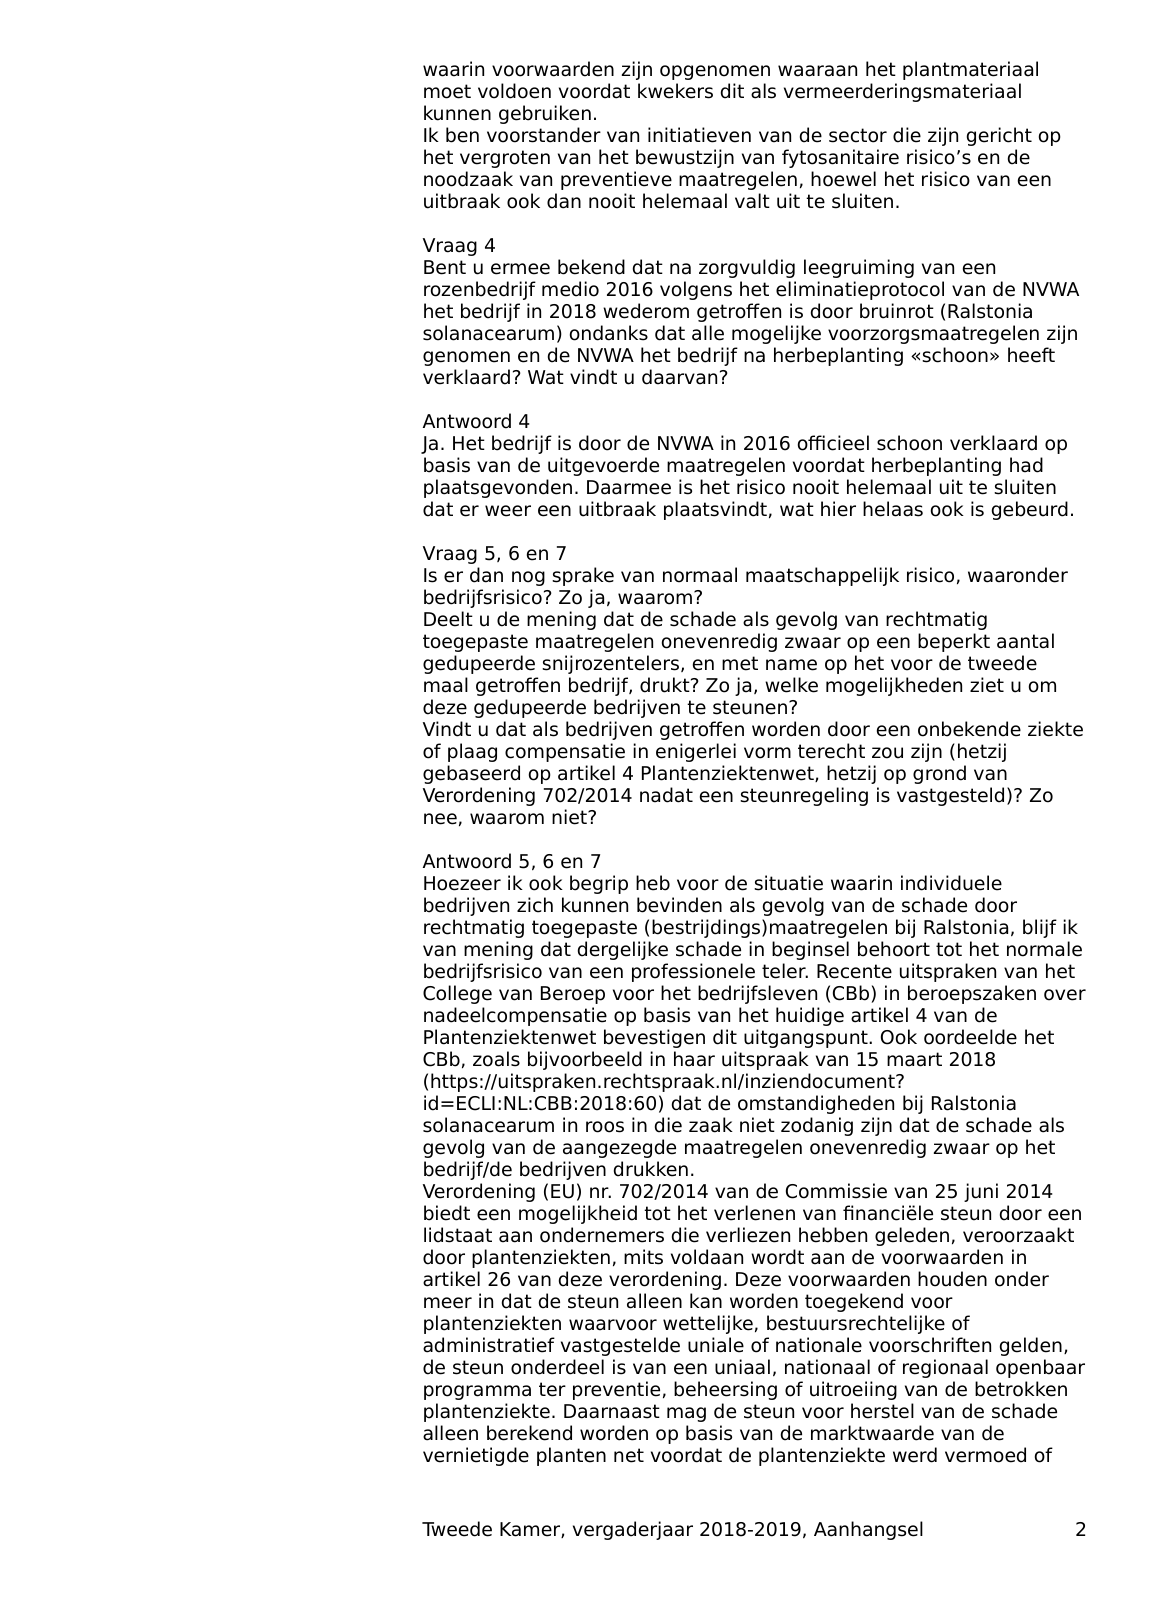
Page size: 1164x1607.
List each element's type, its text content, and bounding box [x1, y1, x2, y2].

text Ja. Het bedrijf is door de NVWA in 2016 officieel schoon verklaard op basis van de uitgevoerde maatregelen voordat herbeplanting had plaatsgevonden. Daarmee is het risico nooit helemaal uit te sluiten dat er weer een uitbraak plaatsvindt, wat hier helaas ook is gebeurd. [422, 433, 1087, 521]
text Ik ben voorstander van initiatieven van de sector die zijn gericht op het vergroten van het bewustzijn van fytosanitaire risico’s en de noodzaak van preventieve maatregelen, hoewel het risico van een uitbraak ook dan nooit helemaal valt uit te sluiten. [422, 125, 1087, 213]
text Hoezeer ik ook begrip heb voor de situatie waarin individuele bedrijven zich kunnen bevinden als gevolg van de schade door rechtmatig toegepaste (bestrijdings)maatregelen bij Ralstonia, blijf ik van mening dat dergelijke schade in beginsel behoort tot het normale bedrijfsrisico van een professionele teler. Recente uitspraken van het College van Beroep voor het bedrijfsleven (CBb) in beroepszaken over nadeelcompensatie op basis van het huidige artikel 4 van de Plantenziektenwet bevestigen dit uitgangspunt. Ook oordeelde het CBb, zoals bijvoorbeeld in haar uitspraak van 15 maart 2018 (https://uitspraken.rechtspraak.nl/inziendocument?id=ECLI:NL:CBB:2018:60) dat de omstandigheden bij Ralstonia solanacearum in roos in die zaak niet zodanig zijn dat de schade als gevolg van de aangezegde maatregelen onevenredig zwaar op het bedrijf/de bedrijven drukken. [422, 873, 1087, 1181]
text Vraag 5, 6 en 7 [422, 543, 1087, 565]
text Vindt u dat als bedrijven getroffen worden door een onbekende ziekte of plaag compensatie in enigerlei vorm terecht zou zijn (hetzij gebaseerd op artikel 4 Plantenziektenwet, hetzij op grond van Verordening 702/2014 nadat een steunregeling is vastgesteld)? Zo nee, waarom niet? [422, 719, 1087, 829]
text Vraag 4 [422, 235, 1087, 257]
text Bent u ermee bekend dat na zorgvuldig leegruiming van een rozenbedrijf medio 2016 volgens het eliminatieprotocol van de NVWA het bedrijf in 2018 wederom getroffen is door bruinrot (Ralstonia solanacearum) ondanks dat alle mogelijke voorzorgsmaatregelen zijn genomen en de NVWA het bedrijf na herbeplanting «schoon» heeft verklaard? Wat vindt u daarvan? [422, 257, 1087, 389]
text waarin voorwaarden zijn opgenomen waaraan het plantmateriaal moet voldoen voordat kwekers dit als vermeerderingsmateriaal kunnen gebruiken. [422, 59, 1087, 125]
text Verordening (EU) nr. 702/2014 van de Commissie van 25 juni 2014 biedt een mogelijkheid tot het verlenen van financiële steun door een lidstaat aan ondernemers die verliezen hebben geleden, veroorzaakt door plantenziekten, mits voldaan wordt aan de voorwaarden in artikel 26 van deze verordening. Deze voorwaarden houden onder meer in dat de steun alleen kan worden toegekend voor plantenziekten waarvoor wettelijke, bestuursrechtelijke of administratief vastgestelde uniale of nationale voorschriften gelden, de steun onderdeel is van een uniaal, nationaal of regionaal openbaar programma ter preventie, beheersing of uitroeiing van de betrokken plantenziekte. Daarnaast mag de steun voor herstel van de schade alleen berekend worden op basis van de marktwaarde van de vernietigde planten net voordat de plantenziekte werd vermoed of [422, 1181, 1087, 1467]
text Antwoord 4 [422, 411, 1087, 433]
text Is er dan nog sprake van normaal maatschappelijk risico, waaronder bedrijfsrisico? Zo ja, waarom? [422, 565, 1087, 609]
text Deelt u de mening dat de schade als gevolg van rechtmatig toegepaste maatregelen onevenredig zwaar op een beperkt aantal gedupeerde snijrozentelers, en met name op het voor de tweede maal getroffen bedrijf, drukt? Zo ja, welke mogelijkheden ziet u om deze gedupeerde bedrijven te steunen? [422, 609, 1087, 719]
text Antwoord 5, 6 en 7 [422, 851, 1087, 873]
